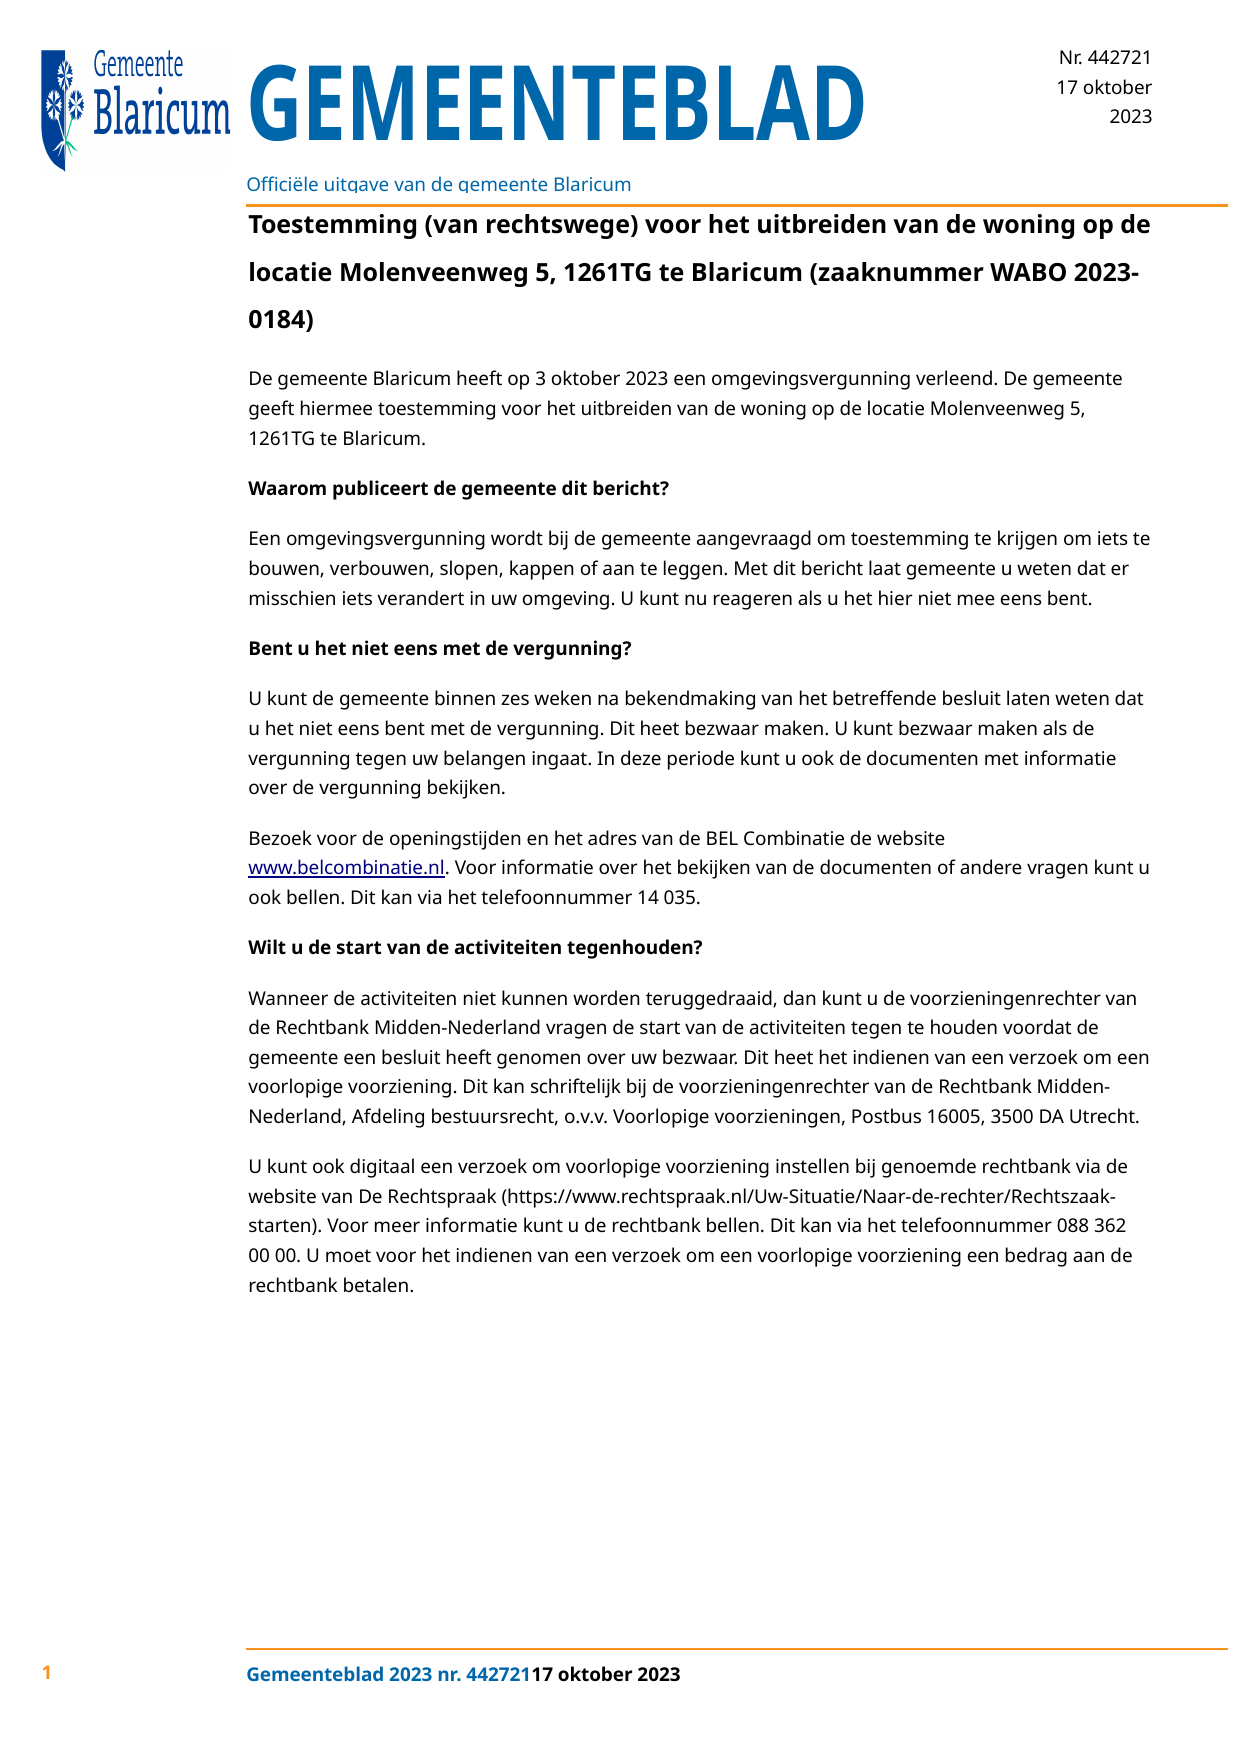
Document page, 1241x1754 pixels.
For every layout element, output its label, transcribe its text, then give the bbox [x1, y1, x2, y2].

text Een omgevingsvergunning wordt bij de gemeente aangevraagd om toestemming te krijgen om iets te bouwen, verbouwen, slopen, kappen of aan te leggen. Met dit bericht laat gemeente u weten dat er misschien iets verandert in uw omgeving. U kunt nu reageren als u het hier niet mee eens bent. [248, 526, 1152, 610]
text Bezoek voor de openingstijden en het adres van de BEL Combinatie de website www.belcombinatie.nl. Voor informatie over het bekijken van de documenten of andere vragen kunt u ook bellen. Dit kan via het telefoonnummer 14 035. [248, 825, 1152, 909]
text Waarom publiceert de gemeente dit bericht? [248, 475, 1152, 501]
text Wanneer de activiteiten niet kunnen worden teruggedraaid, dan kunt u de voorzieningenrechter van de Rechtbank Midden-Nederland vragen de start van de activiteiten tegen te houden voordat de gemeente een besluit heeft genomen over uw bezwaar. Dit heet het indienen van een verzoek om een voorlopige voorziening. Dit kan schriftelijk bij de voorzieningenrechter van de Rechtbank Midden-Nederland, Afdeling bestuursrecht, o.v.v. Voorlopige voorzieningen, Postbus 16005, 3500 DA Utrecht. [248, 985, 1152, 1129]
text U kunt de gemeente binnen zes weken na bekendmaking van het betreffende besluit laten weten dat u het niet eens bent met de vergunning. Dit heet bezwaar maken. U kunt bezwaar maken als de vergunning tegen uw belangen ingaat. In deze periode kunt u ook de documenten met informatie over de vergunning bekijken. [248, 686, 1152, 800]
picture [41, 47, 231, 172]
text De gemeente Blaricum heeft op 3 oktober 2023 een omgevingsvergunning verleend. De gemeente geeft hiermee toestemming voor het uitbreiden van de woning op de locatie Molenveenweg 5, 1261TG te Blaricum. [248, 366, 1152, 450]
text Wilt u de start van de activiteiten tegenhouden? [248, 934, 1152, 960]
text Toestemming (van rechtswege) voor het uitbreiden van de woning op de locatie Molenveenweg 5, 1261TG te Blaricum (zaaknummer WABO 2023-0184) [248, 207, 1152, 336]
text U kunt ook digitaal een verzoek om voorlopige voorziening instellen bij genoemde rechtbank via de website van De Rechtspraak (https://www.rechtspraak.nl/Uw-Situatie/Naar-de-rechter/Rechtszaak-starten). Voor meer informatie kunt u de rechtbank bellen. Dit kan via het telefoonnummer 088 362 00 00. U moet voor het indienen van een verzoek om een voorlopige voorziening een bedrag aan de rechtbank betalen. [248, 1153, 1152, 1297]
text Bent u het niet eens met de vergunning? [248, 635, 1152, 661]
